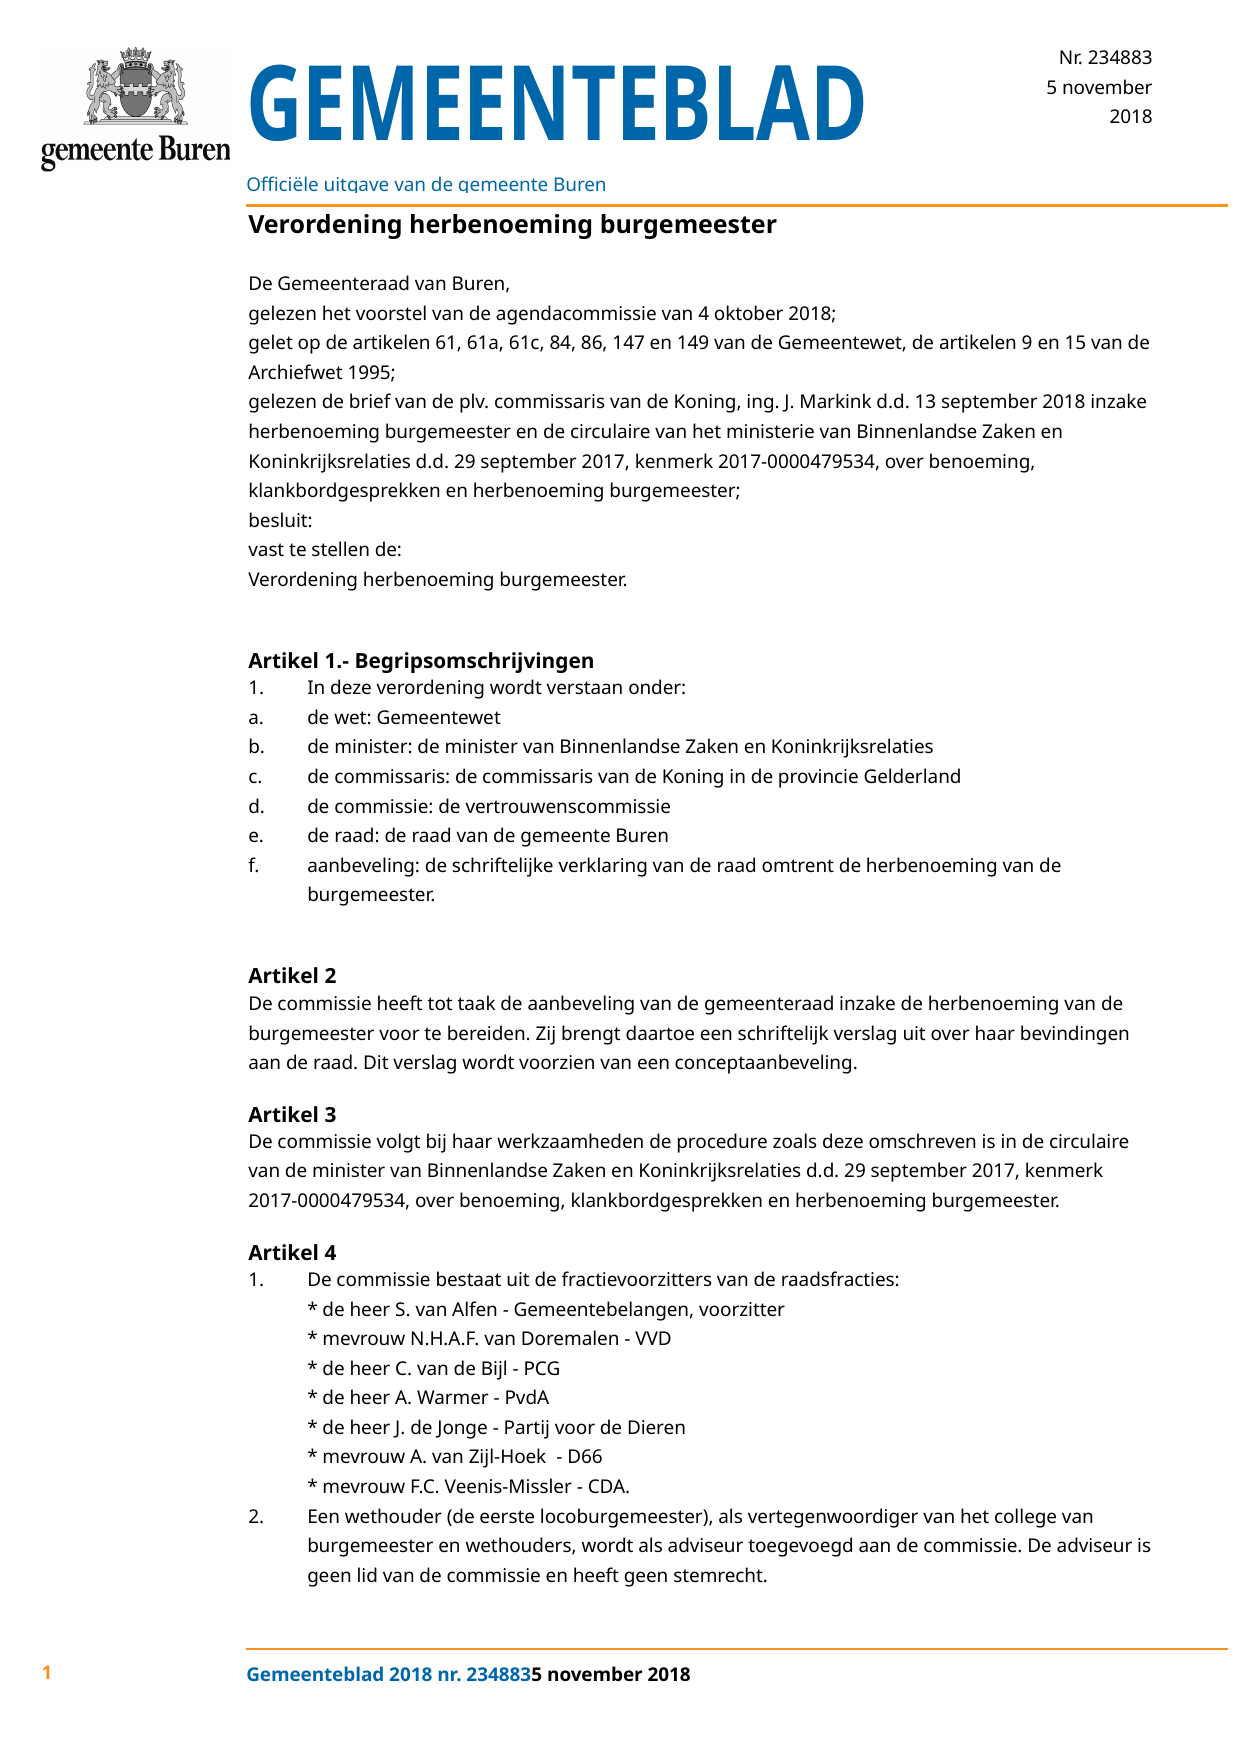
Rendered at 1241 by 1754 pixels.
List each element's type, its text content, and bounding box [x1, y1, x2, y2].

text Artikel 2 [248, 962, 1152, 990]
text Artikel 1.- Begripsomschrijvingen [248, 646, 1152, 674]
list * de heer C. van de Bijl - PCG [248, 1355, 1152, 1381]
picture [41, 47, 231, 172]
list * de heer A. Warmer - PvdA [248, 1384, 1152, 1410]
list * de heer J. de Jonge - Partij voor de Dieren [248, 1414, 1152, 1440]
text Verordening herbenoeming burgemeester [248, 207, 1152, 241]
list * mevrouw A. van Zijl-Hoek - D66 [248, 1444, 1152, 1469]
list * de heer S. van Alfen - Gemeentebelangen, voorzitter [248, 1296, 1152, 1321]
text gelezen de brief van de plv. commissaris van de Koning, ing. J. Markink d.d. 13 september 2018 inzake herbenoeming burgemeester en de circulaire van het ministerie van Binnenlandse Zaken en Koninkrijksrelaties d.d. 29 september 2017, kenmerk 2017-0000479534, over benoeming, klankbordgesprekken en herbenoeming burgemeester; [248, 389, 1152, 503]
text De commissie heeft tot taak de aanbeveling van de gemeenteraad inzake de herbenoeming van de burgemeester voor te bereiden. Zij brengt daartoe een schriftelijk verslag uit over haar bevindingen aan de raad. Dit verslag wordt voorzien van een conceptaanbeveling. [248, 990, 1152, 1075]
text De Gemeenteraad van Buren, [248, 270, 1152, 296]
text Artikel 3 [248, 1100, 1152, 1128]
list aanbeveling: de schriftelijke verklaring van de raad omtrent de herbenoeming van de burgemeester. [248, 852, 1152, 907]
list * mevrouw N.H.A.F. van Doremalen - VVD [248, 1325, 1152, 1351]
text De commissie volgt bij haar werkzaamheden de procedure zoals deze omschreven is in de circulaire van de minister van Binnenlandse Zaken en Koninkrijksrelaties d.d. 29 september 2017, kenmerk 2017-0000479534, over benoeming, klankbordgesprekken en herbenoeming burgemeester. [248, 1128, 1152, 1213]
list de commissaris: de commissaris van de Koning in de provincie Gelderland [248, 763, 1152, 789]
list De commissie bestaat uit de fractievoorzitters van de raadsfracties: [248, 1266, 1152, 1292]
list In deze verordening wordt verstaan onder: [248, 674, 1152, 700]
list Een wethouder (de eerste locoburgemeester), als vertegenwoordiger van het college van burgemeester en wethouders, wordt als adviseur toegevoegd aan de commissie. De adviseur is geen lid van de commissie en heeft geen stemrecht. [248, 1503, 1152, 1588]
text Verordening herbenoeming burgemeester. [248, 566, 1152, 592]
list * mevrouw F.C. Veenis-Missler - CDA. [248, 1473, 1152, 1499]
text Artikel 4 [248, 1238, 1152, 1266]
list de raad: de raad van de gemeente Buren [248, 822, 1152, 848]
list de wet: Gemeentewet [248, 704, 1152, 730]
text gelet op de artikelen 61, 61a, 61c, 84, 86, 147 en 149 van de Gemeentewet, de artikelen 9 en 15 van de Archiefwet 1995; [248, 329, 1152, 385]
text vast te stellen de: [248, 537, 1152, 562]
list de minister: de minister van Binnenlandse Zaken en Koninkrijksrelaties [248, 734, 1152, 759]
text gelezen het voorstel van de agendacommissie van 4 oktober 2018; [248, 300, 1152, 326]
list de commissie: de vertrouwenscommissie [248, 793, 1152, 819]
text besluit: [248, 507, 1152, 533]
